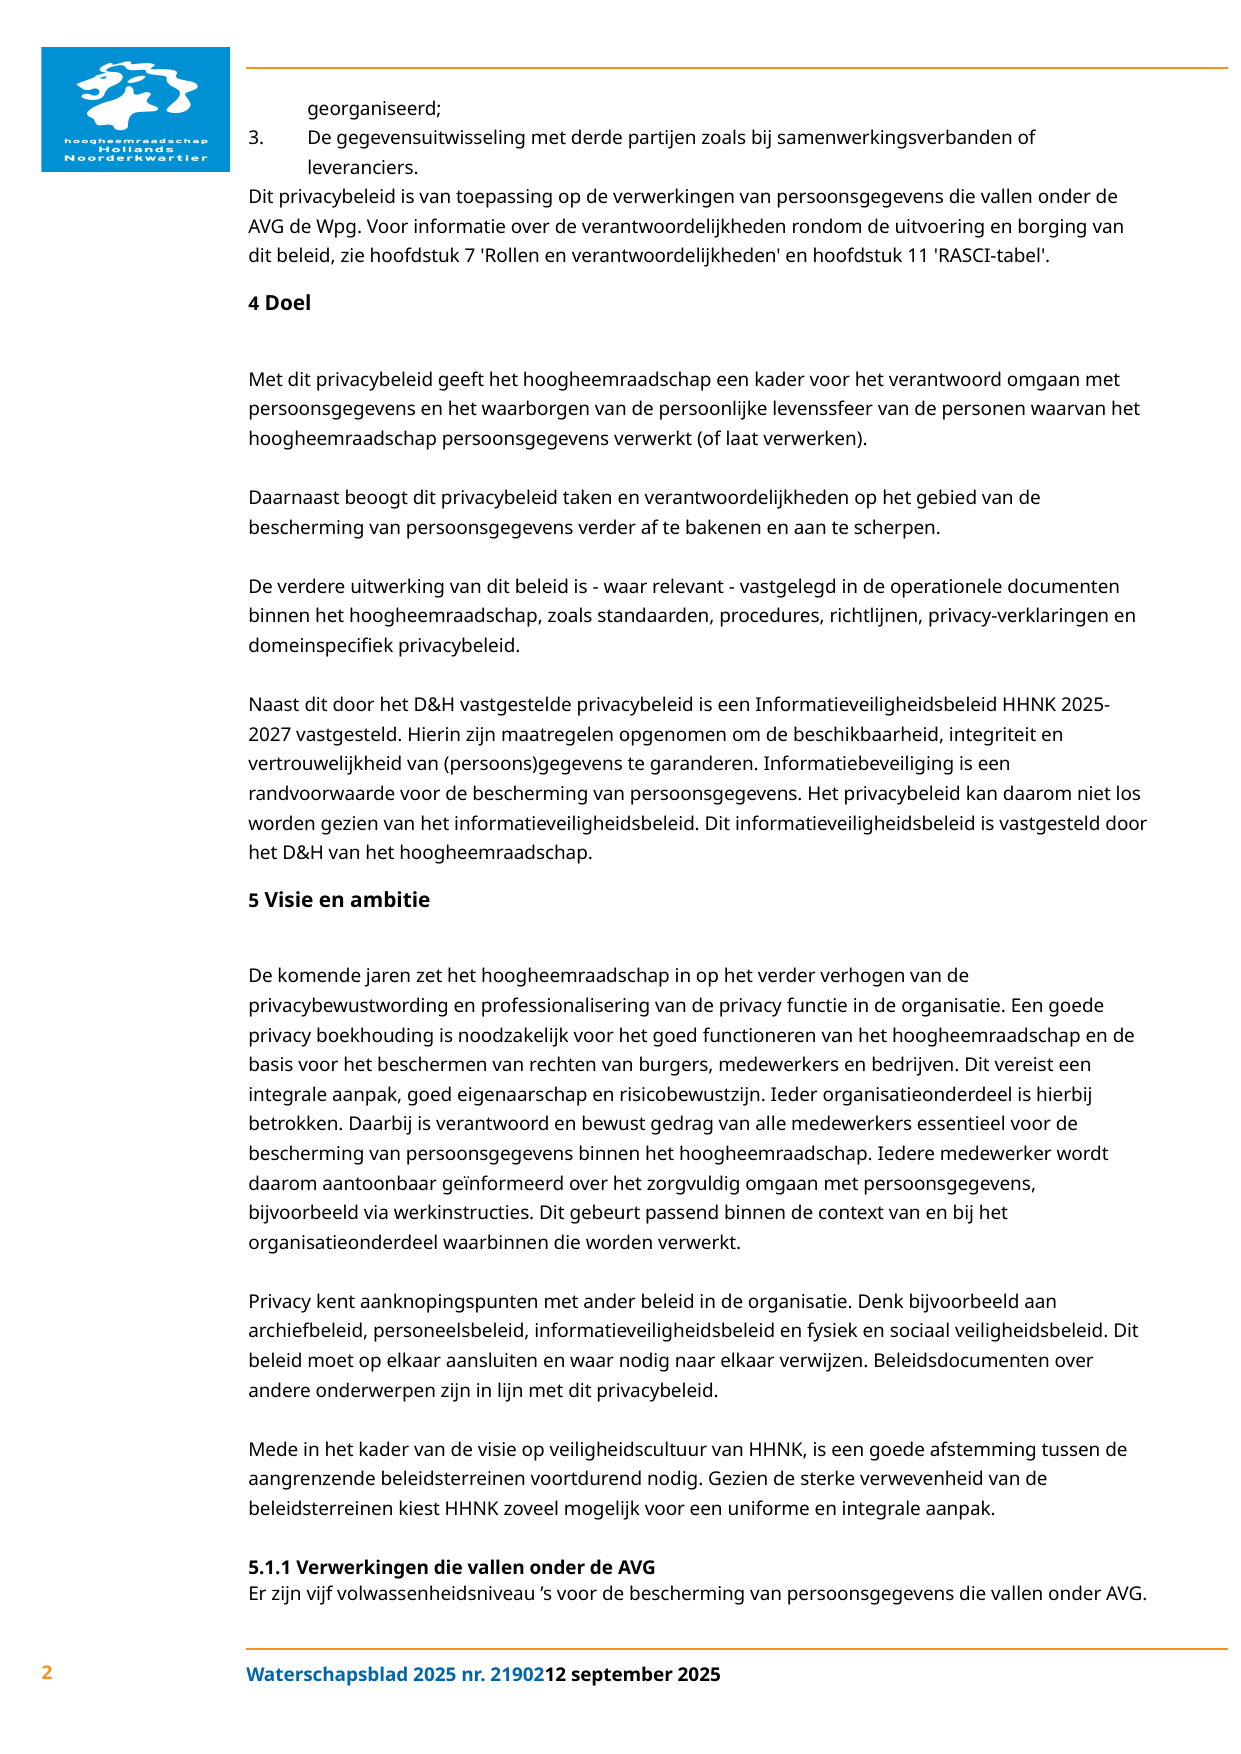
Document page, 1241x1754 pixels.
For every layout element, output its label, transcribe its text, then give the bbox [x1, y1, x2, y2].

text Er zijn vijf volwassenheidsniveau ’s voor de bescherming van persoonsgegevens die vallen onder AVG. [248, 1580, 1152, 1606]
picture [118, 62, 197, 112]
list De gegevensuitwisseling met derde partijen zoals bij samenwerkingsverbanden of leveranciers. [248, 124, 1152, 180]
text Daarnaast beoogt dit privacybeleid taken en verantwoordelijkheden op het gebied van de bescherming van persoonsgegevens verder af te bakenen en aan te scherpen. [248, 484, 1152, 540]
text De verdere uitwerking van dit beleid is - waar relevant - vastgelegd in de operationele documenten binnen het hoogheemraadschap, zoals standaarden, procedures, richtlijnen, privacy-verklaringen en domeinspecifiek privacybeleid. [248, 573, 1152, 658]
text 4 Doel [248, 288, 1152, 317]
text Dit privacybeleid is van toepassing op de verwerkingen van persoonsgegevens die vallen onder de AVG de Wpg. Voor informatie over de verantwoordelijkheden rondom de uitvoering en borging van dit beleid, zie hoofdstuk 7 'Rollen en verantwoordelijkheden' en hoofdstuk 11 'RASCI-tabel'. [248, 183, 1152, 268]
text Met dit privacybeleid geeft het hoogheemraadschap een kader voor het verantwoord omgaan met persoonsgegevens en het waarborgen van de persoonlijke levenssfeer van de personen waarvan het hoogheemraadschap persoonsgegevens verwerkt (of laat verwerken). [248, 366, 1152, 451]
text 5.1.1 Verwerkingen die vallen onder de AVG [248, 1554, 1152, 1580]
text De komende jaren zet het hoogheemraadschap in op het verder verhogen van de privacybewustwording en professionalisering van de privacy functie in de organisatie. Een goede privacy boekhouding is noodzakelijk voor het goed functioneren van het hoogheemraadschap en de basis voor het beschermen van rechten van burgers, medewerkers en bedrijven. Dit vereist een integrale aanpak, goed eigenaarschap en risicobewustzijn. Ieder organisatieonderdeel is hierbij betrokken. Daarbij is verantwoord en bewust gedrag van alle medewerkers essentieel voor de bescherming van persoonsgegevens binnen het hoogheemraadschap. Iedere medewerker wordt daarom aantoonbaar geïnformeerd over het zorgvuldig omgaan met persoonsgegevens, bijvoorbeeld via werkinstructies. Dit gebeurt passend binnen de context van en bij het organisatieonderdeel waarbinnen die worden verwerkt. [248, 963, 1152, 1255]
text Naast dit door het D&H vastgestelde privacybeleid is een Informatieveiligheidsbeleid HHNK 2025-2027 vastgesteld. Hierin zijn maatregelen opgenomen om de beschikbaarheid, integriteit en vertrouwelijkheid van (persoons)gegevens te garanderen. Informatiebeveiliging is een randvoorwaarde voor de bescherming van persoonsgegevens. Het privacybeleid kan daarom niet los worden gezien van het informatieveiligheidsbeleid. Dit informatieveiligheidsbeleid is vastgesteld door het D&H van het hoogheemraadschap. [248, 691, 1152, 865]
text 5 Visie en ambitie [248, 885, 1152, 913]
text Mede in het kader van de visie op veiligheidscultuur van HHNK, is een goede afstemming tussen de aangrenzende beleidsterreinen voortdurend nodig. Gezien de sterke verwevenheid van de beleidsterreinen kiest HHNK zoveel mogelijk voor een uniforme en integrale aanpak. [248, 1436, 1152, 1521]
picture [129, 76, 144, 82]
picture [78, 64, 122, 99]
picture [88, 87, 157, 130]
list georganiseerd; [248, 95, 1152, 121]
text Privacy kent aanknopingspunten met ander beleid in de organisatie. Denk bijvoorbeeld aan archiefbeleid, personeelsbeleid, informatieveiligheidsbeleid en fysiek en sociaal veiligheidsbeleid. Dit beleid moet op elkaar aansluiten en waar nodig naar elkaar verwijzen. Beleidsdocumenten over andere onderwerpen zijn in lijn met dit privacybeleid. [248, 1288, 1152, 1403]
